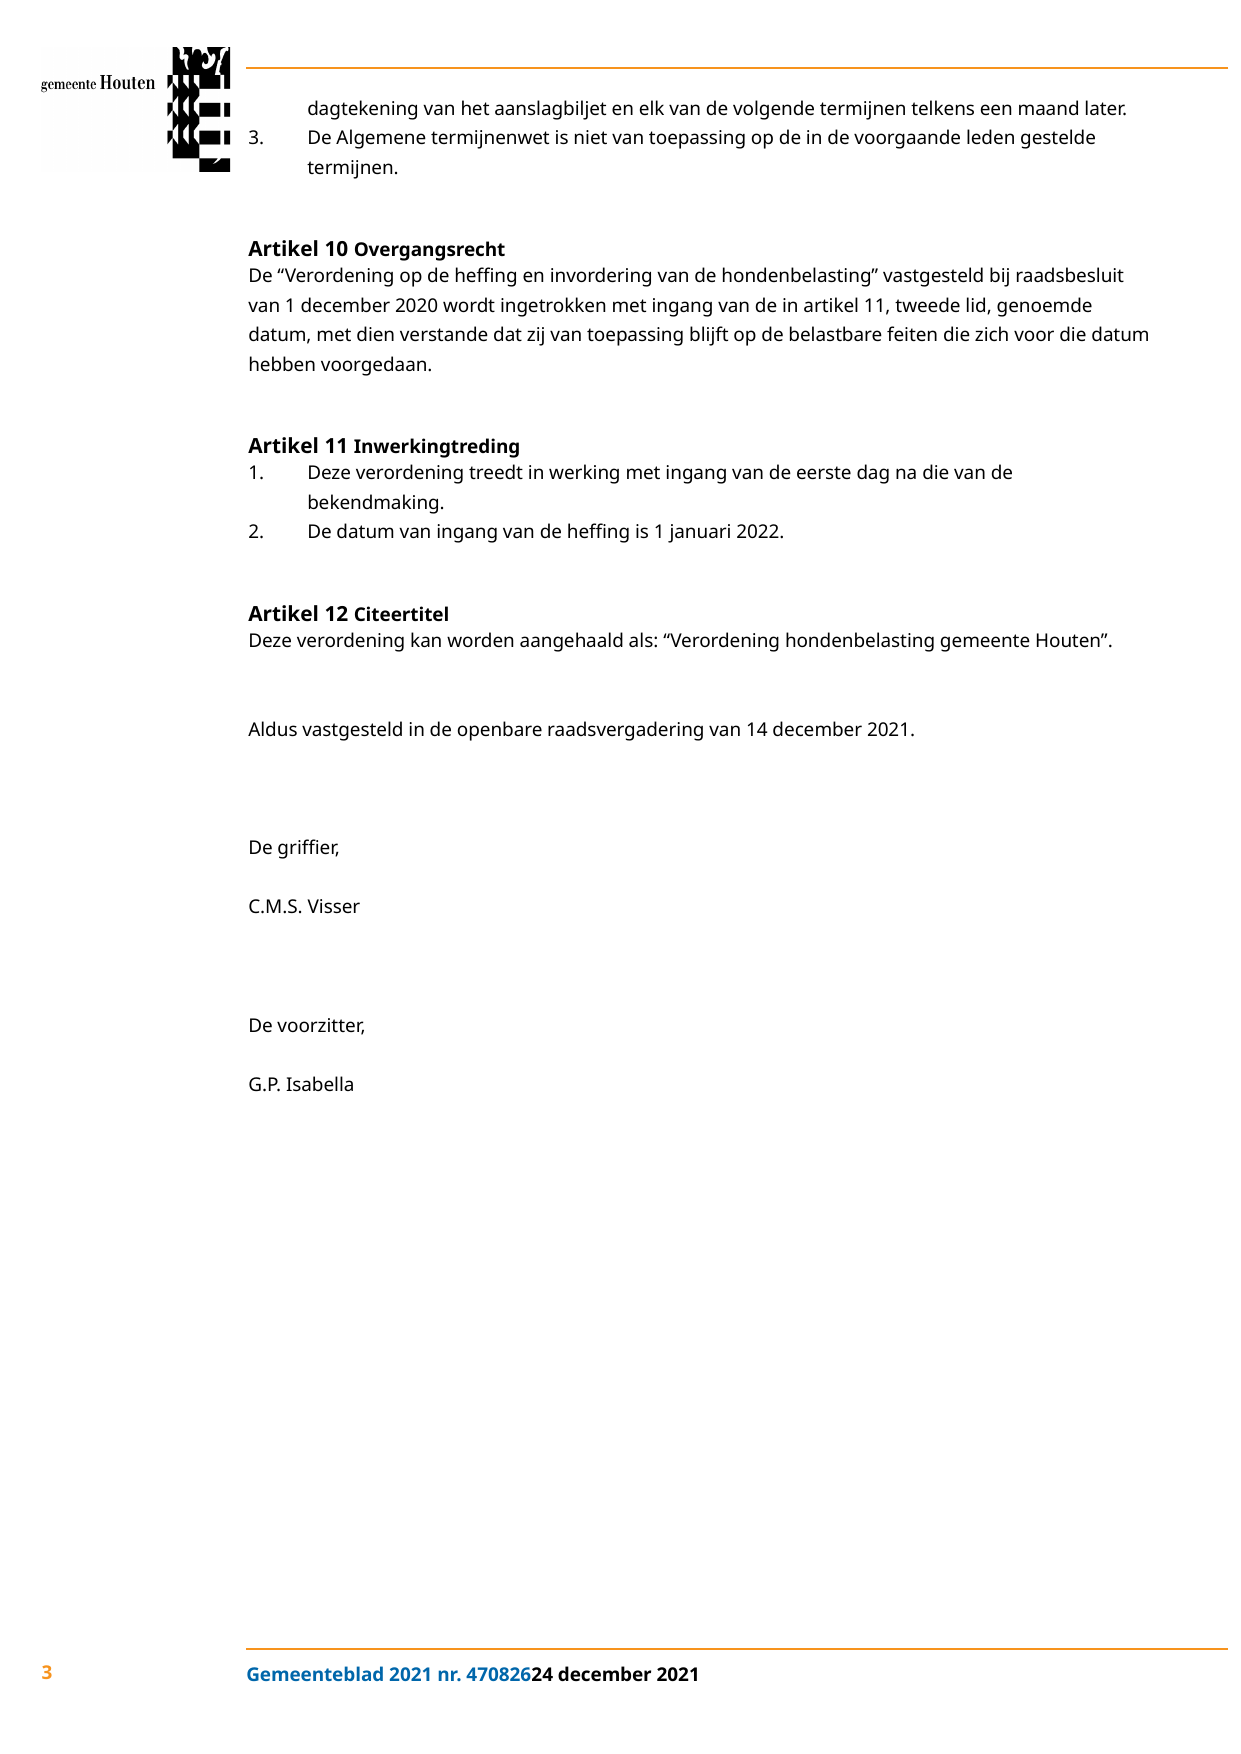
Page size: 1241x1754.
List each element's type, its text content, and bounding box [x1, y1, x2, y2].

list De Algemene termijnenwet is niet van toepassing op de in de voorgaande leden gestelde termijnen. [248, 124, 1152, 180]
text Artikel 12 Citeertitel [248, 599, 1152, 627]
text C.M.S. Visser [248, 893, 1152, 919]
text Artikel 10 Overgangsrecht [248, 234, 1152, 262]
text G.P. Isabella [248, 1071, 1152, 1097]
list dagtekening van het aanslagbiljet en elk van de volgende termijnen telkens een maand later. [248, 95, 1152, 121]
list De datum van ingang van de heffing is 1 januari 2022. [248, 519, 1152, 544]
text De “Verordening op de heffing en invordering van de hondenbelasting” vastgesteld bij raadsbesluit van 1 december 2020 wordt ingetrokken met ingang van de in artikel 11, tweede lid, genoemde datum, met dien verstande dat zij van toepassing blijft op de belastbare feiten die zich voor die datum hebben voorgedaan. [248, 262, 1152, 377]
picture [41, 47, 231, 172]
list Deze verordening treedt in werking met ingang van de eerste dag na die van de bekendmaking. [248, 459, 1152, 515]
text Aldus vastgesteld in de openbare raadsvergadering van 14 december 2021. [248, 716, 1152, 742]
text Deze verordening kan worden aangehaald als: “Verordening hondenbelasting gemeente Houten”. [248, 627, 1152, 653]
text Artikel 11 Inwerkingtreding [248, 431, 1152, 459]
text De voorzitter, [248, 1012, 1152, 1037]
text De griffier, [248, 834, 1152, 860]
